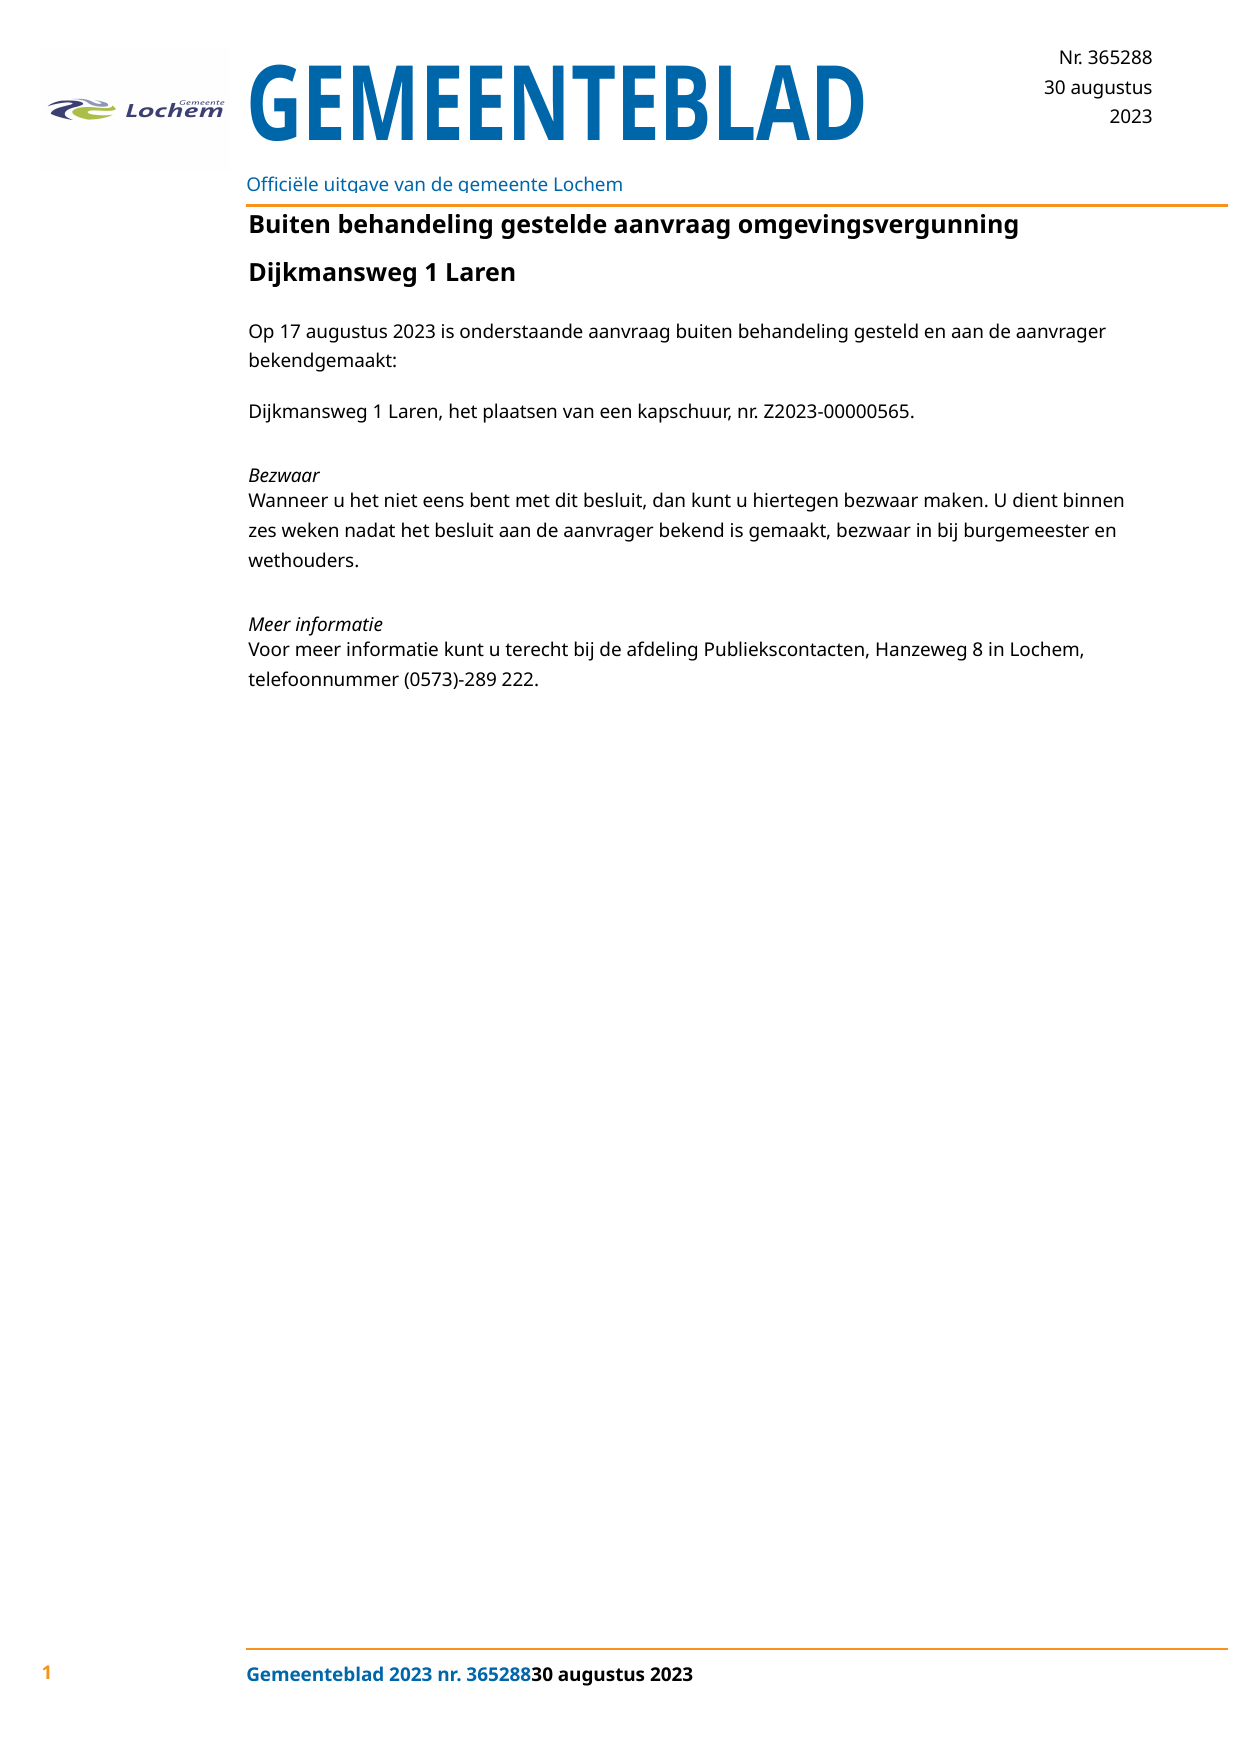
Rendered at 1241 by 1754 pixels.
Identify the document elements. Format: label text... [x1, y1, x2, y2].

picture [41, 47, 231, 172]
text Dijkmansweg 1 Laren, het plaatsen van een kapschuur, nr. Z2023-00000565. [248, 398, 1152, 424]
text Voor meer informatie kunt u terecht bij de afdeling Publiekscontacten, Hanzeweg 8 in Lochem, telefoonnummer (0573)-289 222. [248, 636, 1152, 692]
text Bezwaar [248, 462, 1152, 488]
text Buiten behandeling gestelde aanvraag omgevingsvergunning Dijkmansweg 1 Laren [248, 207, 1152, 288]
text Meer informatie [248, 611, 1152, 636]
text Op 17 augustus 2023 is onderstaande aanvraag buiten behandeling gesteld en aan de aanvrager bekendgemaakt: [248, 318, 1152, 373]
text Wanneer u het niet eens bent met dit besluit, dan kunt u hiertegen bezwaar maken. U dient binnen zes weken nadat het besluit aan de aanvrager bekend is gemaakt, bezwaar in bij burgemeester en wethouders. [248, 488, 1152, 572]
